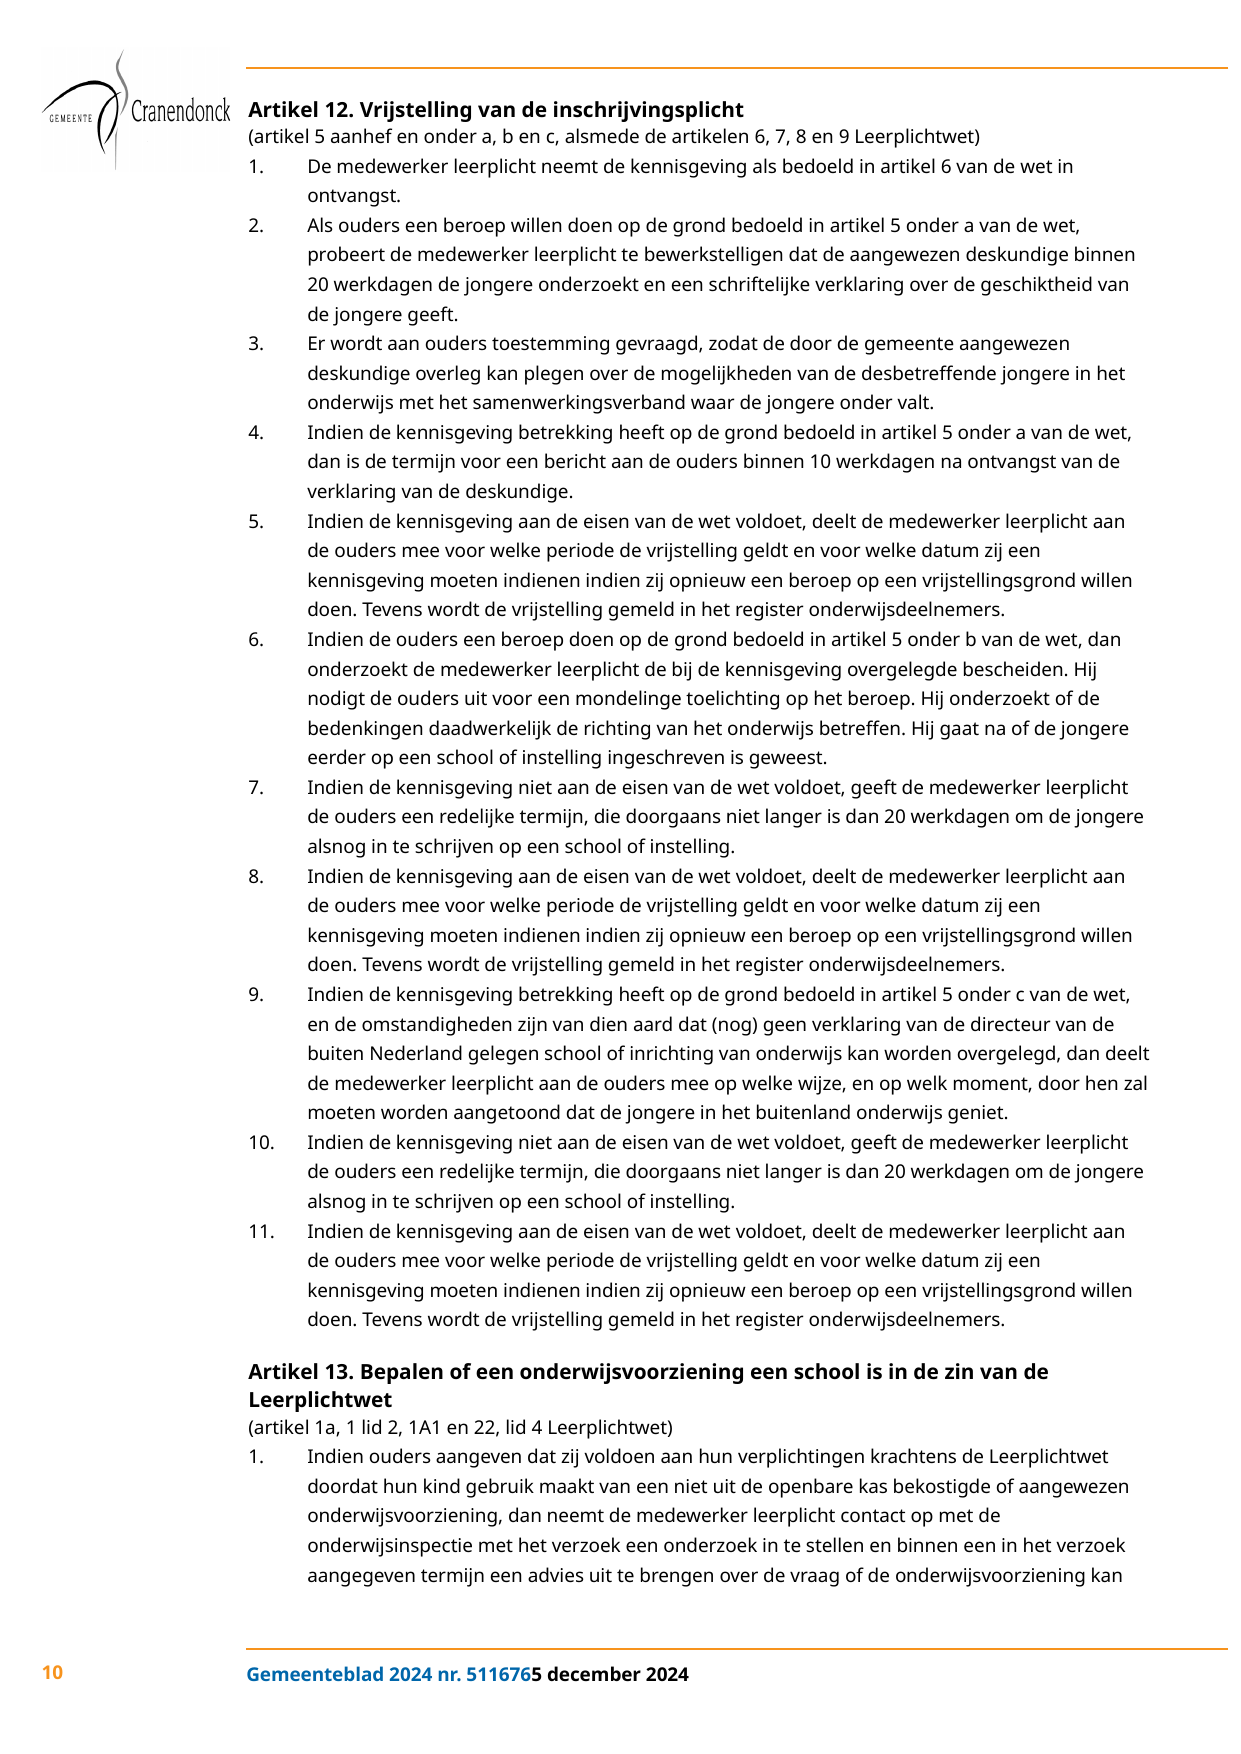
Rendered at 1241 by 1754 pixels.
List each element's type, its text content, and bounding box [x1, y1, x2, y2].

list Indien ouders aangeven dat zij voldoen aan hun verplichtingen krachtens de Leerplichtwet doordat hun kind gebruik maakt van een niet uit de openbare kas bekostigde of aangewezen onderwijsvoorziening, dan neemt de medewerker leerplicht contact op met de onderwijsinspectie met het verzoek een onderzoek in te stellen en binnen een in het verzoek aangegeven termijn een advies uit te brengen over de vraag of de onderwijsvoorziening kan [248, 1443, 1152, 1587]
list Indien de kennisgeving niet aan de eisen van de wet voldoet, geeft de medewerker leerplicht de ouders een redelijke termijn, die doorgaans niet langer is dan 20 werkdagen om de jongere alsnog in te schrijven op een school of instelling. [248, 1129, 1152, 1214]
text Artikel 13. Bepalen of een onderwijsvoorziening een school is in de zin van de Leerplichtwet [248, 1357, 1152, 1414]
list Er wordt aan ouders toestemming gevraagd, zodat de door de gemeente aangewezen deskundige overleg kan plegen over de mogelijkheden van de desbetreffende jongere in het onderwijs met het samenwerkingsverband waar de jongere onder valt. [248, 330, 1152, 415]
list Indien de kennisgeving aan de eisen van de wet voldoet, deelt de medewerker leerplicht aan de ouders mee voor welke periode de vrijstelling geldt en voor welke datum zij een kennisgeving moeten indienen indien zij opnieuw een beroep op een vrijstellingsgrond willen doen. Tevens wordt de vrijstelling gemeld in het register onderwijsdeelnemers. [248, 863, 1152, 977]
list Indien de ouders een beroep doen op de grond bedoeld in artikel 5 onder b van de wet, dan onderzoekt de medewerker leerplicht de bij de kennisgeving overgelegde bescheiden. Hij nodigt de ouders uit voor een mondelinge toelichting op het beroep. Hij onderzoekt of de bedenkingen daadwerkelijk de richting van het onderwijs betreffen. Hij gaat na of de jongere eerder op een school of instelling ingeschreven is geweest. [248, 626, 1152, 770]
list Indien de kennisgeving aan de eisen van de wet voldoet, deelt de medewerker leerplicht aan de ouders mee voor welke periode de vrijstelling geldt en voor welke datum zij een kennisgeving moeten indienen indien zij opnieuw een beroep op een vrijstellingsgrond willen doen. Tevens wordt de vrijstelling gemeld in het register onderwijsdeelnemers. [248, 508, 1152, 622]
text Artikel 12. Vrijstelling van de inschrijvingsplicht [248, 95, 1152, 123]
list Indien de kennisgeving niet aan de eisen van de wet voldoet, geeft de medewerker leerplicht de ouders een redelijke termijn, die doorgaans niet langer is dan 20 werkdagen om de jongere alsnog in te schrijven op een school of instelling. [248, 774, 1152, 859]
list De medewerker leerplicht neemt de kennisgeving als bedoeld in artikel 6 van de wet in ontvangst. [248, 153, 1152, 208]
list Indien de kennisgeving betrekking heeft op de grond bedoeld in artikel 5 onder a van de wet, dan is de termijn voor een bericht aan de ouders binnen 10 werkdagen na ontvangst van de verklaring van de deskundige. [248, 419, 1152, 504]
list Indien de kennisgeving aan de eisen van de wet voldoet, deelt de medewerker leerplicht aan de ouders mee voor welke periode de vrijstelling geldt en voor welke datum zij een kennisgeving moeten indienen indien zij opnieuw een beroep op een vrijstellingsgrond willen doen. Tevens wordt de vrijstelling gemeld in het register onderwijsdeelnemers. [248, 1218, 1152, 1332]
list Als ouders een beroep willen doen op de grond bedoeld in artikel 5 onder a van de wet, probeert de medewerker leerplicht te bewerkstelligen dat de aangewezen deskundige binnen 20 werkdagen de jongere onderzoekt en een schriftelijke verklaring over de geschiktheid van de jongere geeft. [248, 212, 1152, 326]
picture [41, 47, 231, 172]
list Indien de kennisgeving betrekking heeft op de grond bedoeld in artikel 5 onder c van de wet, en de omstandigheden zijn van dien aard dat (nog) geen verklaring van de directeur van de buiten Nederland gelegen school of inrichting van onderwijs kan worden overgelegd, dan deelt de medewerker leerplicht aan de ouders mee op welke wijze, en op welk moment, door hen zal moeten worden aangetoond dat de jongere in het buitenland onderwijs geniet. [248, 981, 1152, 1125]
text (artikel 5 aanhef en onder a, b en c, alsmede de artikelen 6, 7, 8 en 9 Leerplichtwet) [248, 123, 1152, 149]
text (artikel 1a, 1 lid 2, 1A1 en 22, lid 4 Leerplichtwet) [248, 1414, 1152, 1439]
